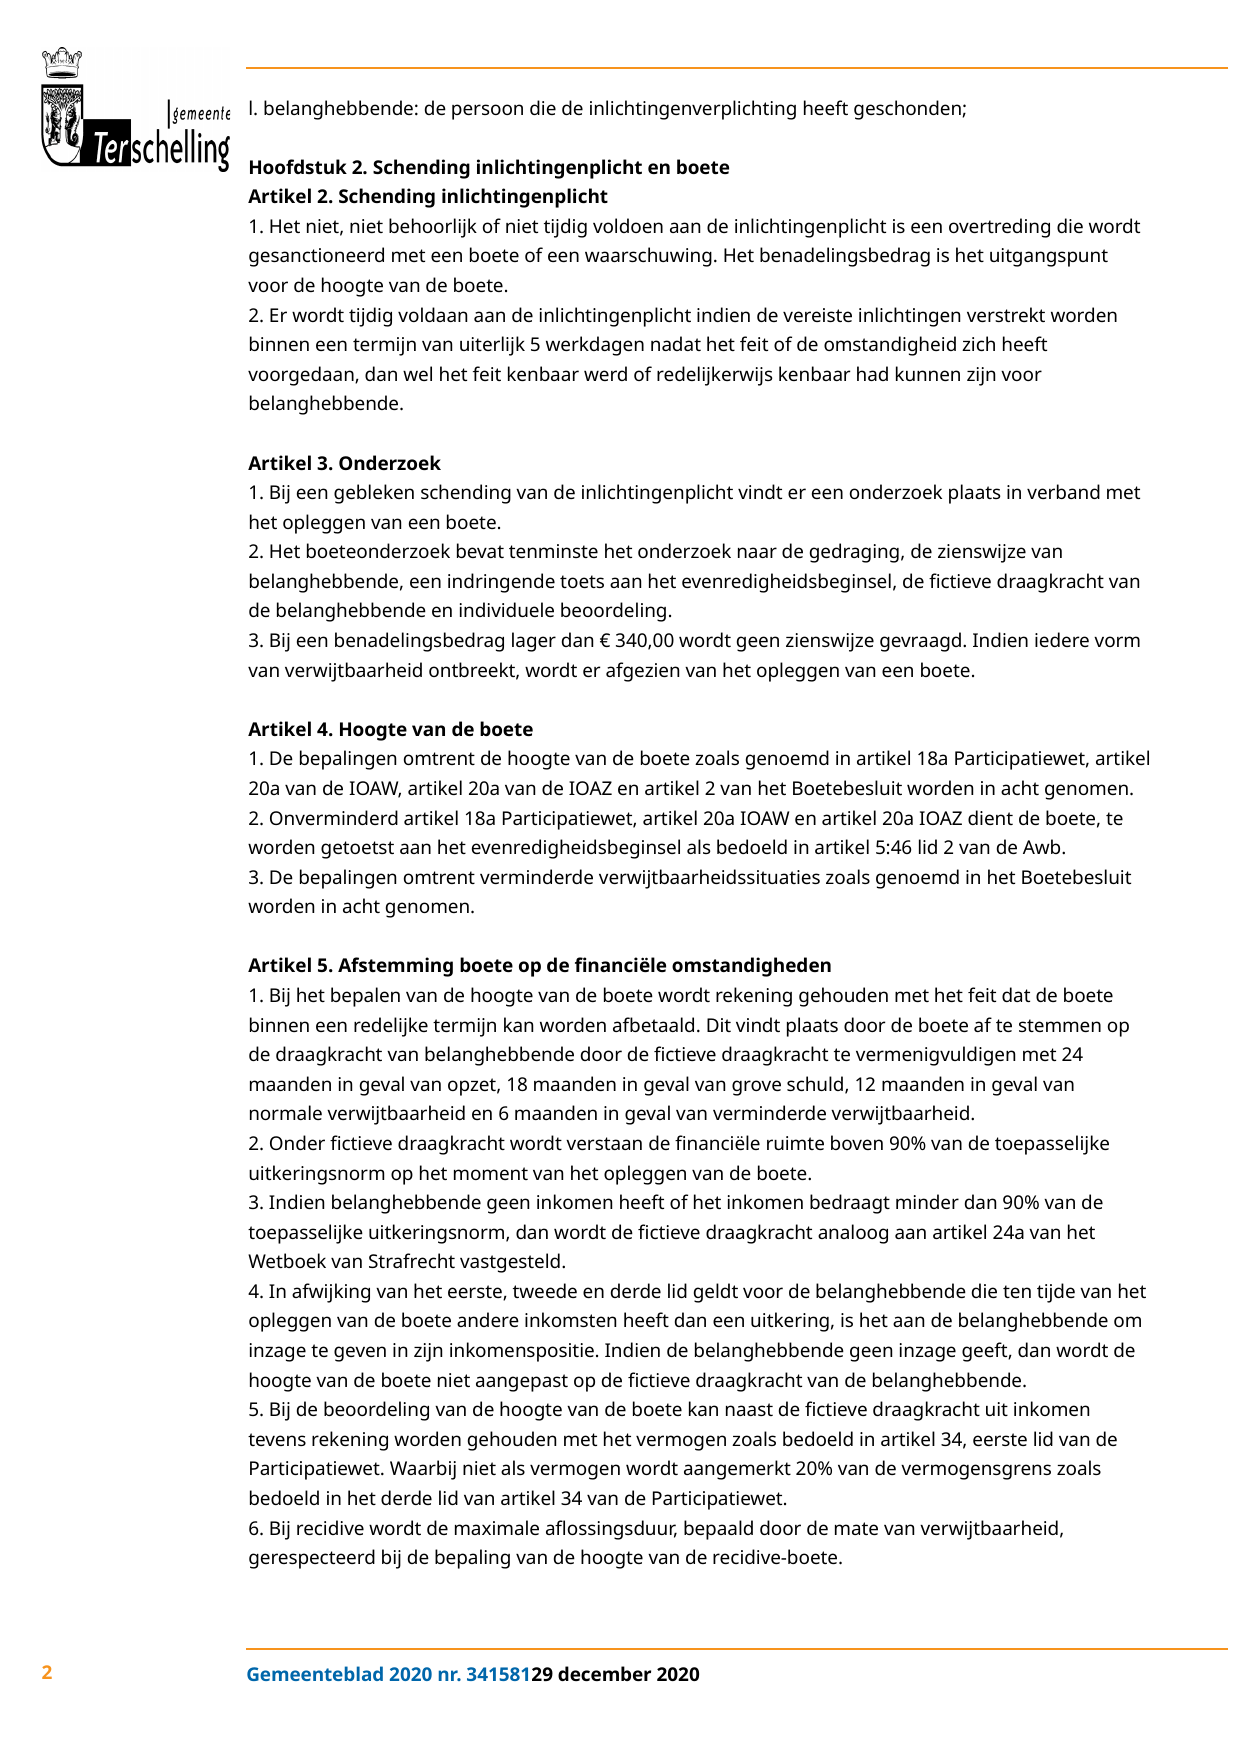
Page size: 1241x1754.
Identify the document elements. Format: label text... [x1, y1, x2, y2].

text Artikel 4. Hoogte van de boete [248, 716, 1152, 742]
text Artikel 3. Onderzoek [248, 450, 1152, 476]
text 6. Bij recidive wordt de maximale aflossingsduur, bepaald door de mate van verwijtbaarheid, gerespecteerd bij de bepaling van de hoogte van de recidive-boete. [248, 1515, 1152, 1570]
text 3. Indien belanghebbende geen inkomen heeft of het inkomen bedraagt minder dan 90% van de toepasselijke uitkeringsnorm, dan wordt de fictieve draagkracht analoog aan artikel 24a van het Wetboek van Strafrecht vastgesteld. [248, 1189, 1152, 1274]
text Hoofdstuk 2. Schending inlichtingenplicht en boete [248, 154, 1152, 180]
text 3. Bij een benadelingsbedrag lager dan € 340,00 wordt geen zienswijze gevraagd. Indien iedere vorm van verwijtbaarheid ontbreekt, wordt er afgezien van het opleggen van een boete. [248, 627, 1152, 683]
text 2. Onder fictieve draagkracht wordt verstaan de financiële ruimte boven 90% van de toepasselijke uitkeringsnorm op het moment van het opleggen van de boete. [248, 1130, 1152, 1186]
text Artikel 5. Afstemming boete op de financiële omstandigheden [248, 953, 1152, 978]
text 1. Het niet, niet behoorlijk of niet tijdig voldoen aan de inlichtingenplicht is een overtreding die wordt gesanctioneerd met een boete of een waarschuwing. Het benadelingsbedrag is het uitgangspunt voor de hoogte van de boete. [248, 213, 1152, 298]
text l. belanghebbende: de persoon die de inlichtingenverplichting heeft geschonden; [248, 95, 1152, 121]
text 5. Bij de beoordeling van de hoogte van de boete kan naast de fictieve draagkracht uit inkomen tevens rekening worden gehouden met het vermogen zoals bedoeld in artikel 34, eerste lid van de Participatiewet. Waarbij niet als vermogen wordt aangemerkt 20% van de vermogensgrens zoals bedoeld in het derde lid van artikel 34 van de Participatiewet. [248, 1396, 1152, 1511]
text 1. Bij het bepalen van de hoogte van de boete wordt rekening gehouden met het feit dat de boete binnen een redelijke termijn kan worden afbetaald. Dit vindt plaats door de boete af te stemmen op de draagkracht van belanghebbende door de fictieve draagkracht te vermenigvuldigen met 24 maanden in geval van opzet, 18 maanden in geval van grove schuld, 12 maanden in geval van normale verwijtbaarheid en 6 maanden in geval van verminderde verwijtbaarheid. [248, 982, 1152, 1126]
text 4. In afwijking van het eerste, tweede en derde lid geldt voor de belanghebbende die ten tijde van het opleggen van de boete andere inkomsten heeft dan een uitkering, is het aan de belanghebbende om inzage te geven in zijn inkomenspositie. Indien de belanghebbende geen inzage geeft, dan wordt de hoogte van de boete niet aangepast op de fictieve draagkracht van de belanghebbende. [248, 1278, 1152, 1393]
text 2. Het boeteonderzoek bevat tenminste het onderzoek naar de gedraging, de zienswijze van belanghebbende, een indringende toets aan het evenredigheidsbeginsel, de fictieve draagkracht van de belanghebbende en individuele beoordeling. [248, 538, 1152, 623]
picture [41, 47, 231, 172]
text Artikel 2. Schending inlichtingenplicht [248, 183, 1152, 209]
text 1. Bij een gebleken schending van de inlichtingenplicht vindt er een onderzoek plaats in verband met het opleggen van een boete. [248, 479, 1152, 535]
text 2. Onverminderd artikel 18a Participatiewet, artikel 20a IOAW en artikel 20a IOAZ dient de boete, te worden getoetst aan het evenredigheidsbeginsel als bedoeld in artikel 5:46 lid 2 van de Awb. [248, 805, 1152, 860]
text 1. De bepalingen omtrent de hoogte van de boete zoals genoemd in artikel 18a Participatiewet, artikel 20a van de IOAW, artikel 20a van de IOAZ en artikel 2 van het Boetebesluit worden in acht genomen. [248, 746, 1152, 801]
text 3. De bepalingen omtrent verminderde verwijtbaarheidssituaties zoals genoemd in het Boetebesluit worden in acht genomen. [248, 864, 1152, 919]
text 2. Er wordt tijdig voldaan aan de inlichtingenplicht indien de vereiste inlichtingen verstrekt worden binnen een termijn van uiterlijk 5 werkdagen nadat het feit of de omstandigheid zich heeft voorgedaan, dan wel het feit kenbaar werd of redelijkerwijs kenbaar had kunnen zijn voor belanghebbende. [248, 302, 1152, 416]
